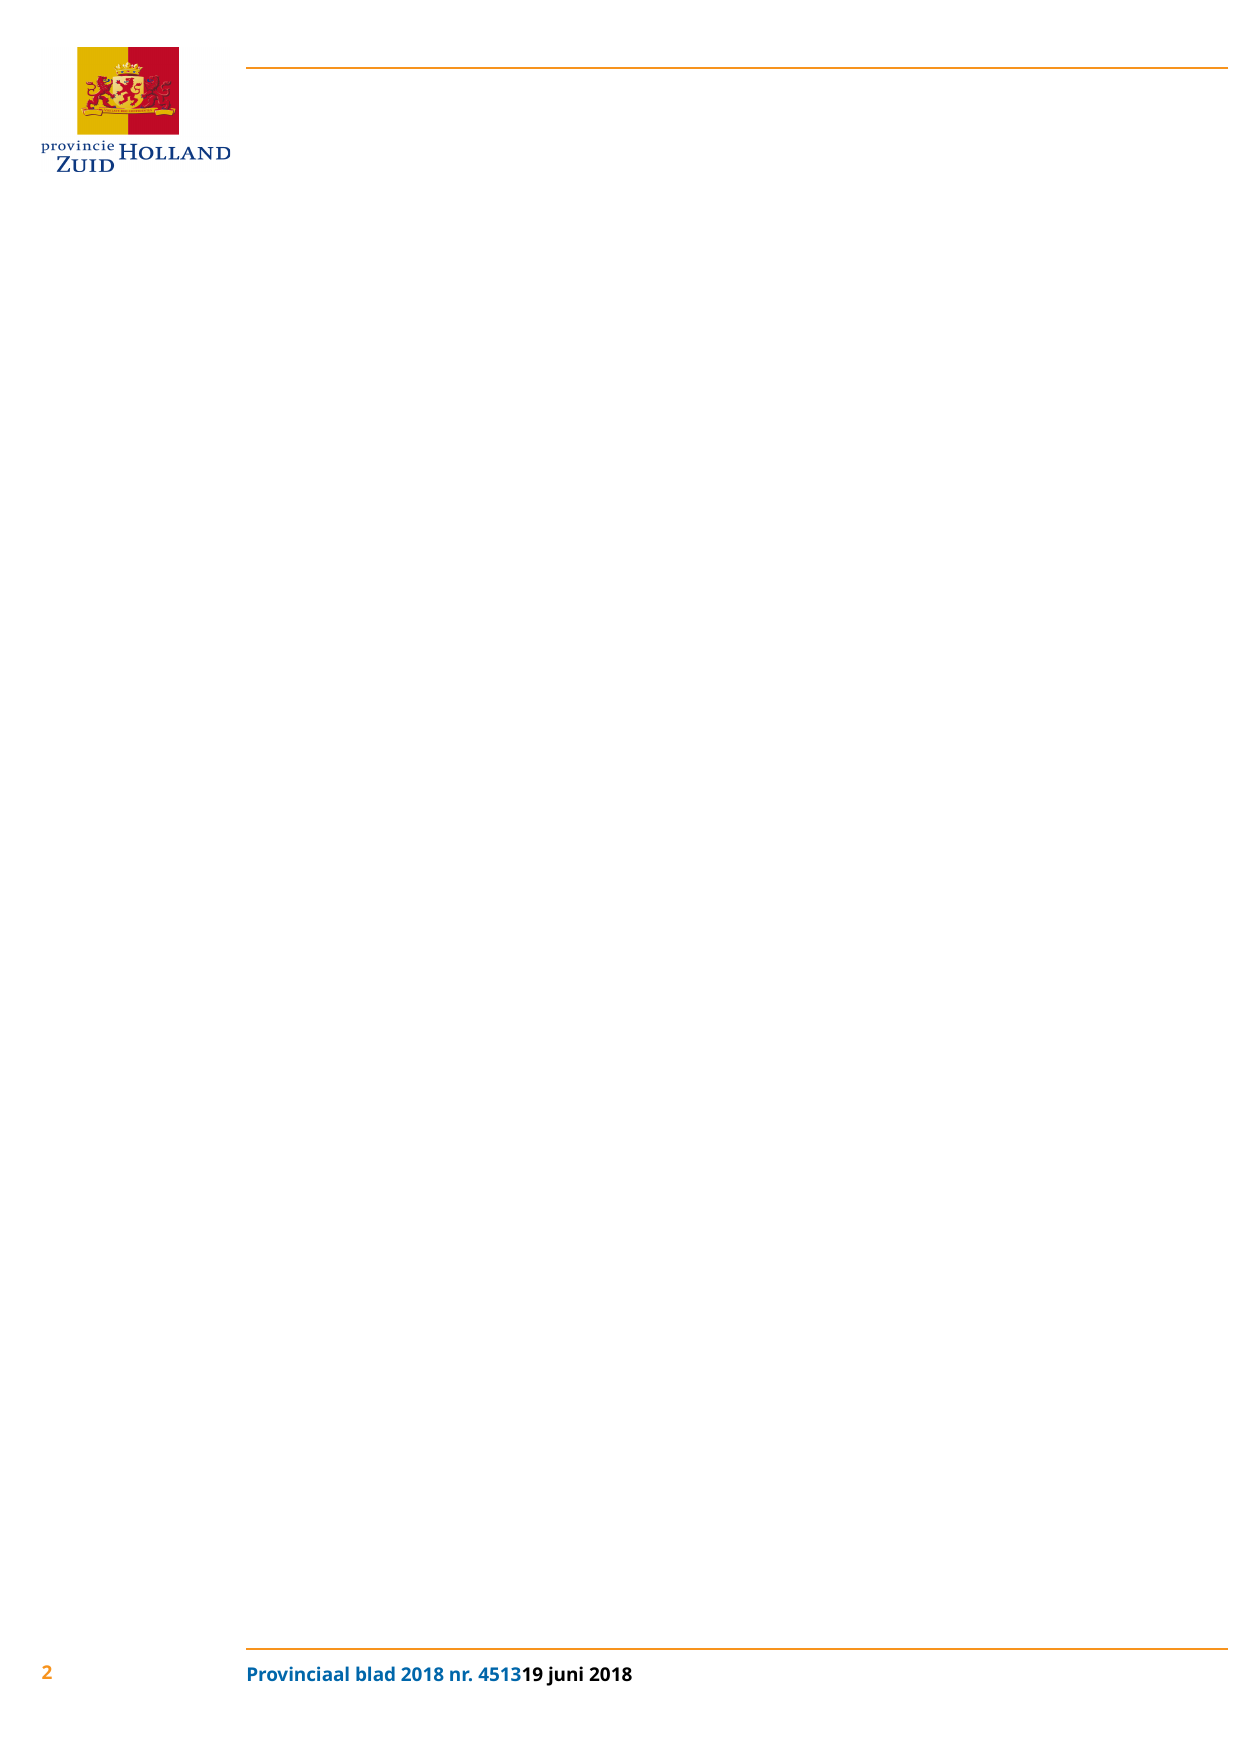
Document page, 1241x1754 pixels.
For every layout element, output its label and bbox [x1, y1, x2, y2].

picture [41, 47, 231, 172]
